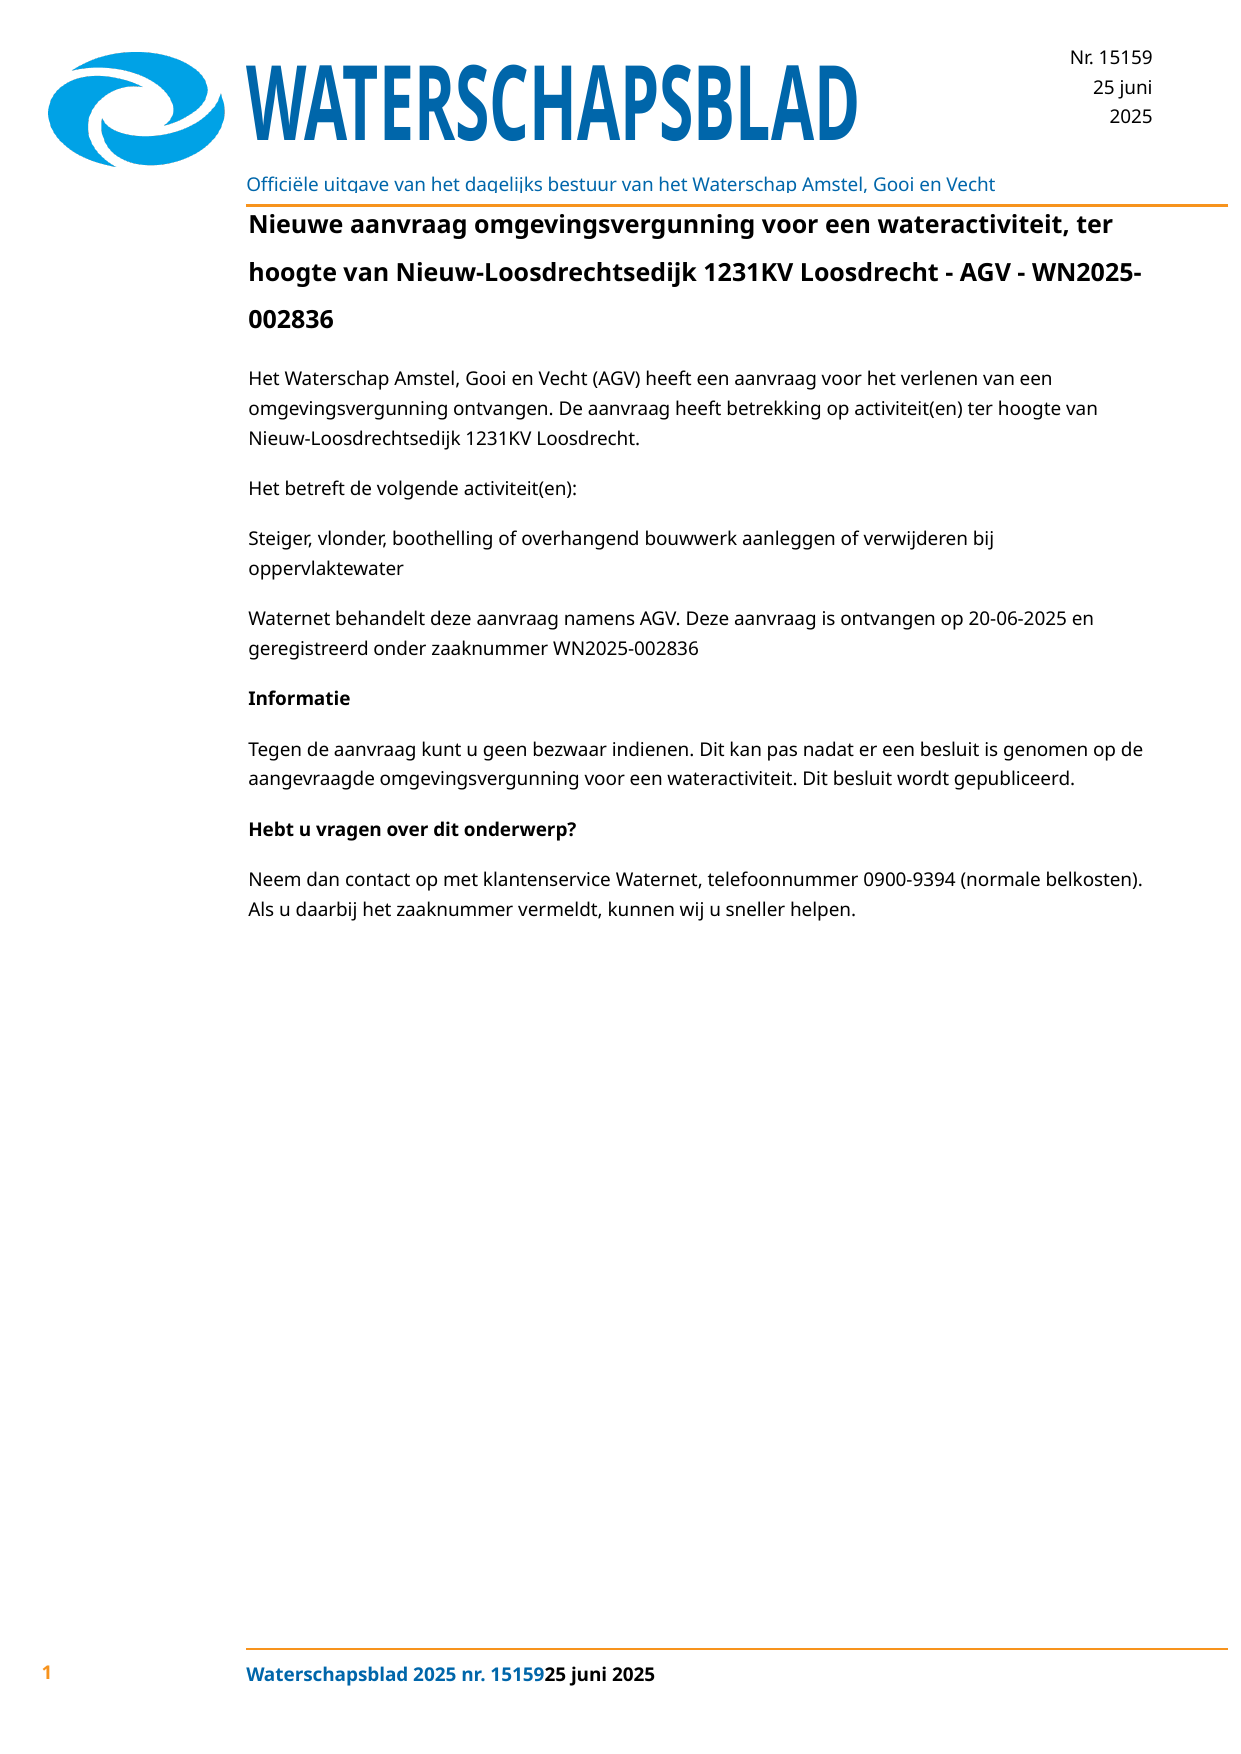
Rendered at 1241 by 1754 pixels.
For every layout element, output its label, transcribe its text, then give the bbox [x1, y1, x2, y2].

text Hebt u vragen over dit onderwerp? [248, 816, 1152, 842]
text Het betreft de volgende activiteit(en): [248, 475, 1152, 501]
picture [41, 47, 231, 172]
text Waternet behandelt deze aanvraag namens AGV. Deze aanvraag is ontvangen op 20-06-2025 en geregistreerd onder zaaknummer WN2025-002836 [248, 606, 1152, 661]
text Tegen de aanvraag kunt u geen bezwaar indienen. Dit kan pas nadat er een besluit is genomen op de aangevraagde omgevingsvergunning voor een wateractiviteit. Dit besluit wordt gepubliceerd. [248, 736, 1152, 791]
text Informatie [248, 686, 1152, 711]
text Neem dan contact op met klantenservice Waternet, telefoonnummer 0900-9394 (normale belkosten). Als u daarbij het zaaknummer vermeldt, kunnen wij u sneller helpen. [248, 866, 1152, 922]
text Nieuwe aanvraag omgevingsvergunning voor een wateractiviteit, ter hoogte van Nieuw-Loosdrechtsedijk 1231KV Loosdrecht - AGV - WN2025-002836 [248, 207, 1152, 336]
text Steiger, vlonder, boothelling of overhangend bouwwerk aanleggen of verwijderen bij oppervlaktewater [248, 526, 1152, 581]
text Het Waterschap Amstel, Gooi en Vecht (AGV) heeft een aanvraag voor het verlenen van een omgevingsvergunning ontvangen. De aanvraag heeft betrekking op activiteit(en) ter hoogte van Nieuw-Loosdrechtsedijk 1231KV Loosdrecht. [248, 366, 1152, 450]
